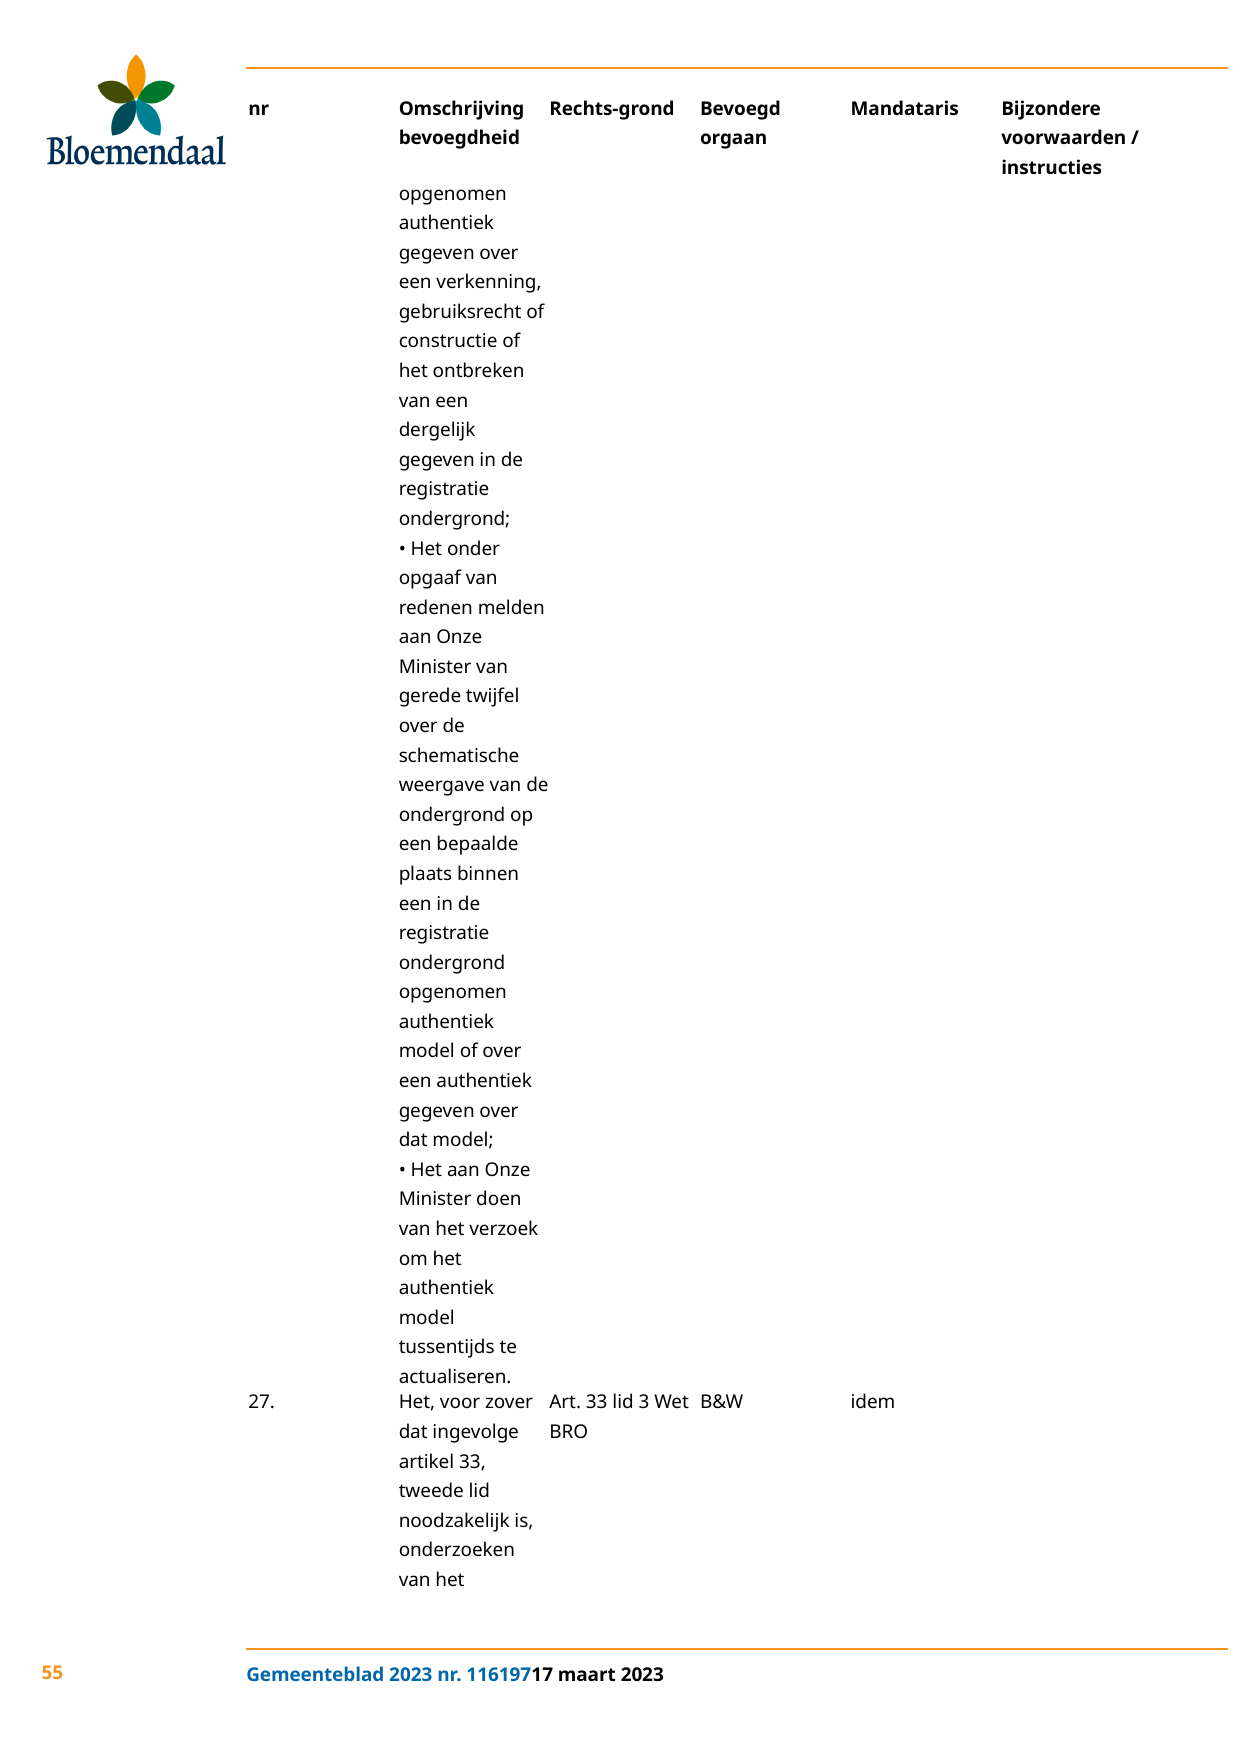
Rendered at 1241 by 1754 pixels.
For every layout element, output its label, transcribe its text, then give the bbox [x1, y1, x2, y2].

picture [41, 47, 231, 172]
table_cell Het, voor zover dat ingevolge artikel 33, tweede lid noodzakelijk is, onderzoeken van het [399, 1389, 549, 1592]
table_header nr [248, 95, 398, 180]
table_header Bijzondere voorwaarden / instructies [1001, 95, 1152, 180]
table_cell Art. 33 lid 3 Wet BRO [549, 1389, 700, 1592]
table_cell B&W [700, 1389, 850, 1592]
table_cell [248, 1389, 398, 1592]
table_cell idem [850, 1389, 1001, 1592]
table_cell [1001, 1389, 1152, 1592]
table_header Rechts-grond [549, 95, 700, 180]
table_cell opgenomen authentiek gegeven over een verkenning, gebruiksrecht of constructie of het ontbreken van een dergelijk gegeven in de registratie ondergrond; • Het onder opgaaf van redenen melden aan Onze Minister van gerede twijfel over de schematische weergave van de ondergrond op een bepaalde plaats binnen een in de registratie ondergrond opgenomen authentiek model of over een authentiek gegeven over dat model; • Het aan Onze Minister doen van het verzoek om het authentiek model tussentijds te actualiseren. [399, 180, 549, 1389]
table_cell [850, 180, 1001, 1389]
table_cell [549, 180, 700, 1389]
table_cell [1001, 180, 1152, 1389]
table_header Omschrijving bevoegdheid [399, 95, 549, 180]
table_cell [700, 180, 850, 1389]
table_header Mandataris [850, 95, 1001, 180]
table_header Bevoegd orgaan [700, 95, 850, 180]
table_cell [248, 180, 398, 1389]
